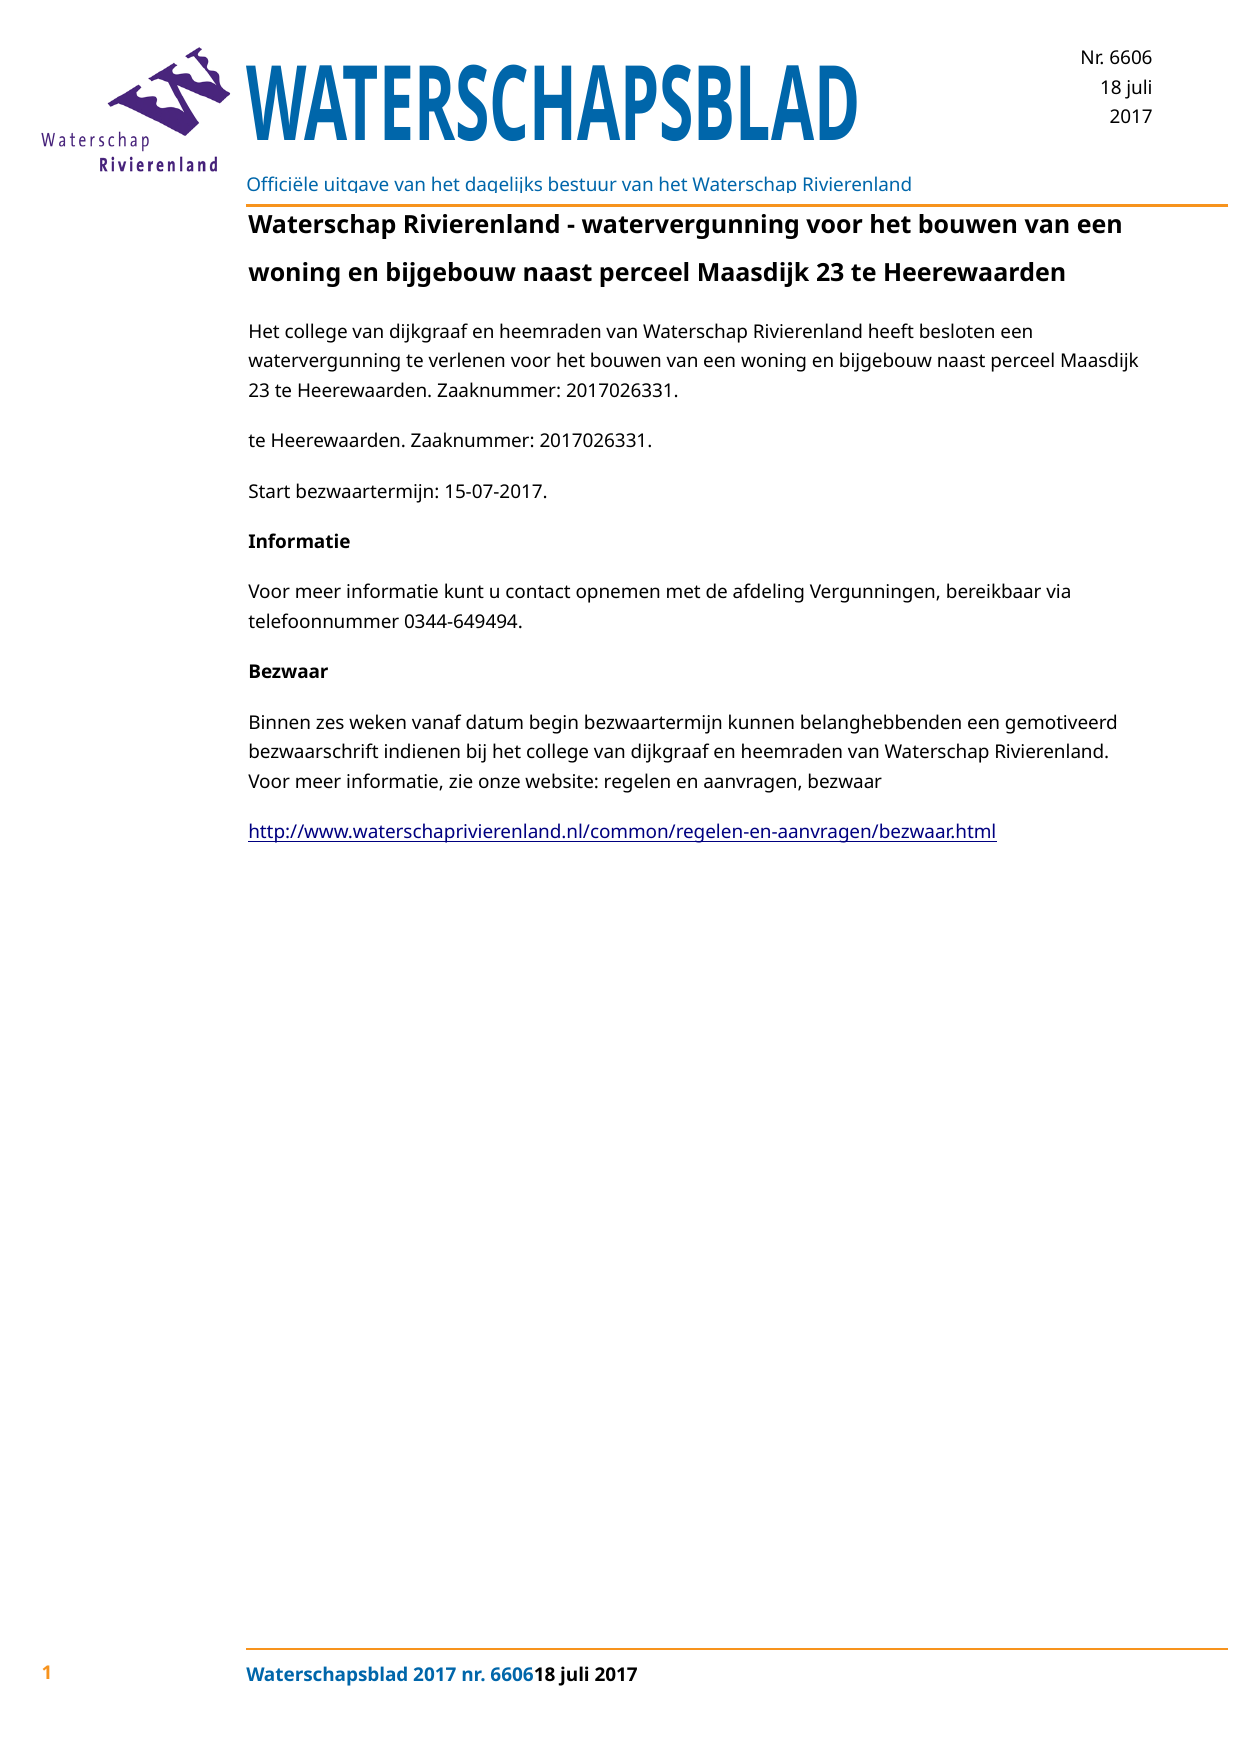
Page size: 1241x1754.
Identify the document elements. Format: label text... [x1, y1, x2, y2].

text http://www.waterschaprivierenland.nl/common/regelen-en-aanvragen/bezwaar.html [248, 819, 1152, 844]
text Het college van dijkgraaf en heemraden van Waterschap Rivierenland heeft besloten een watervergunning te verlenen voor het bouwen van een woning en bijgebouw naast perceel Maasdijk 23 te Heerewaarden. Zaaknummer: 2017026331. [248, 318, 1152, 403]
text Informatie [248, 528, 1152, 554]
text Bezwaar [248, 659, 1152, 684]
picture [41, 47, 231, 172]
text Voor meer informatie kunt u contact opnemen met de afdeling Vergunningen, bereikbaar via telefoonnummer 0344-649494. [248, 579, 1152, 634]
text Binnen zes weken vanaf datum begin bezwaartermijn kunnen belanghebbenden een gemotiveerd bezwaarschrift indienen bij het college van dijkgraaf en heemraden van Waterschap Rivierenland. Voor meer informatie, zie onze website: regelen en aanvragen, bezwaar [248, 709, 1152, 794]
text te Heerewaarden. Zaaknummer: 2017026331. [248, 427, 1152, 453]
text Waterschap Rivierenland - watervergunning voor het bouwen van een woning en bijgebouw naast perceel Maasdijk 23 te Heerewaarden [248, 207, 1152, 288]
text Start bezwaartermijn: 15-07-2017. [248, 478, 1152, 504]
